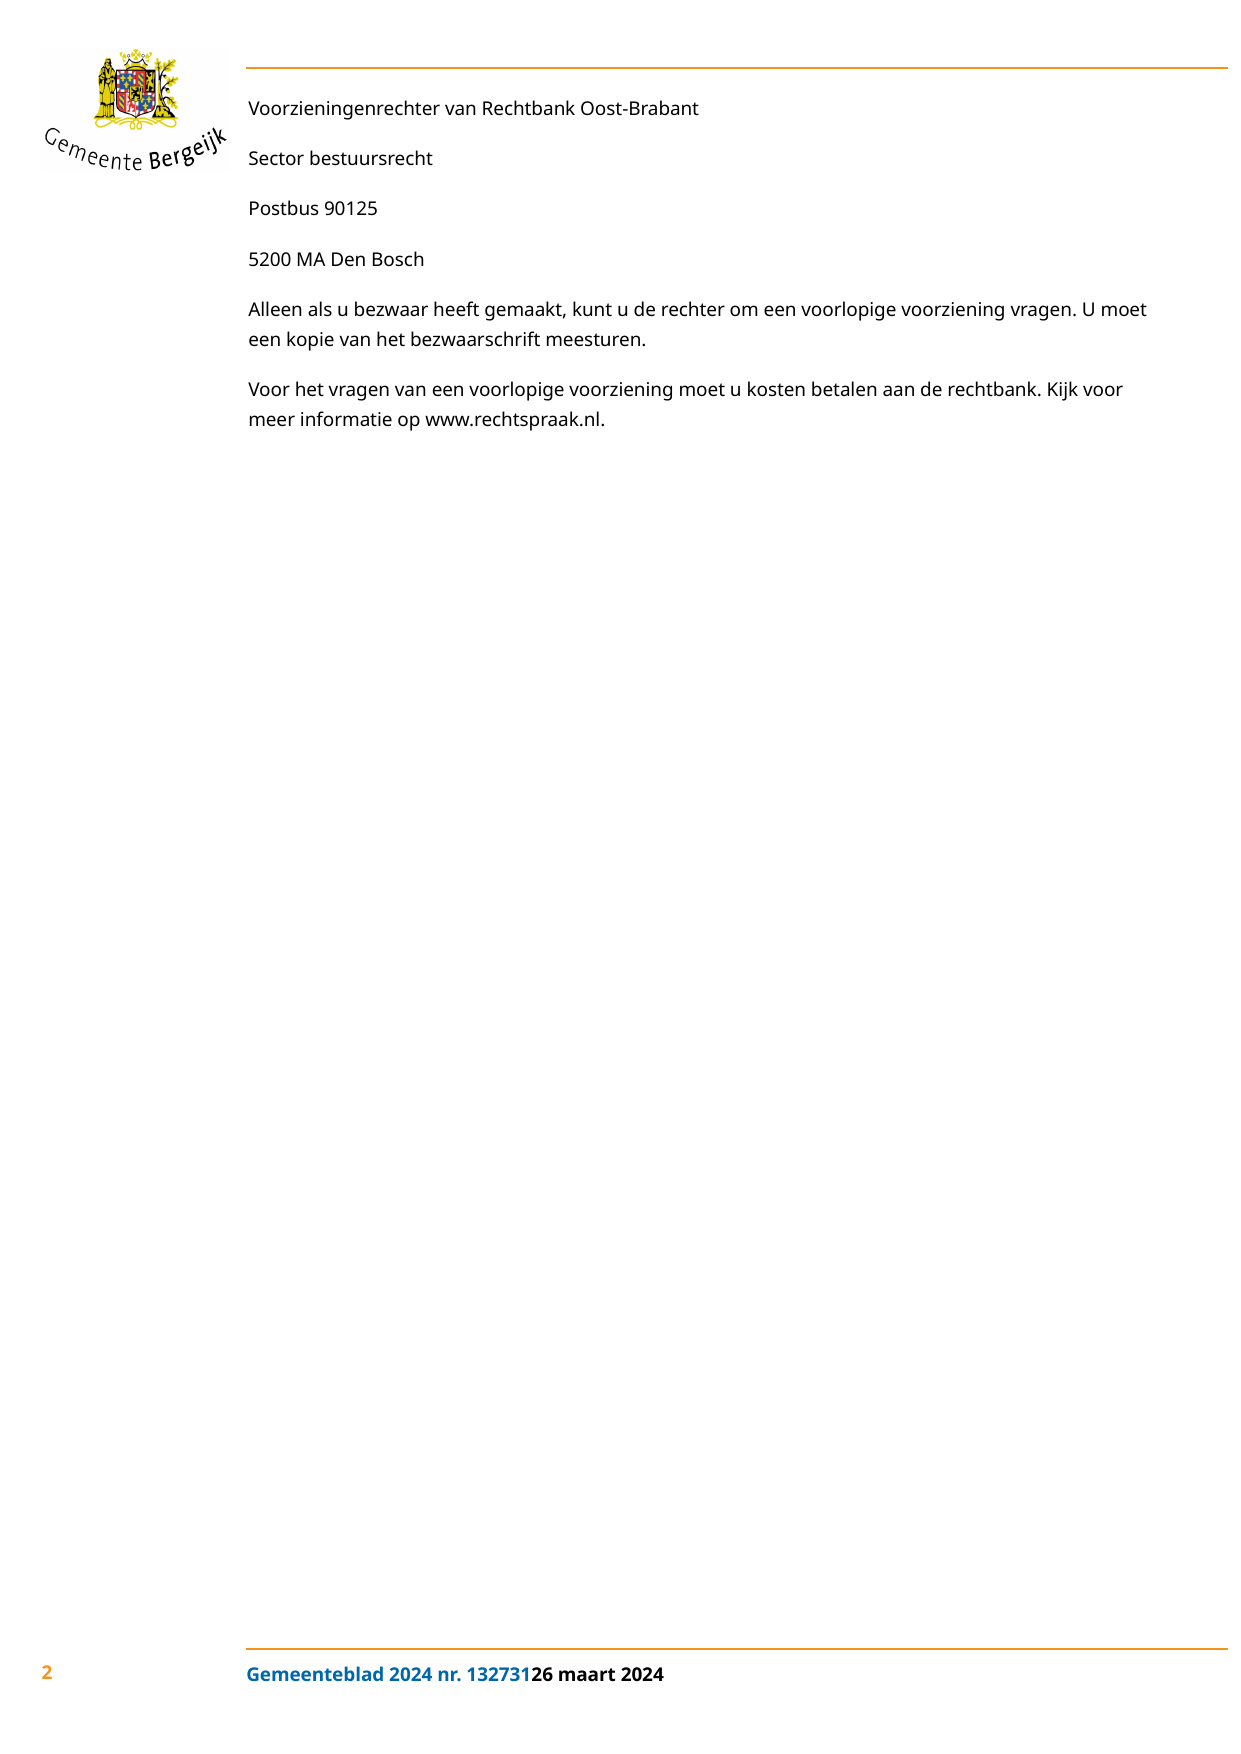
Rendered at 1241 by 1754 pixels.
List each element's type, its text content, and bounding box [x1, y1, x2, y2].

text Sector bestuursrecht [248, 145, 1152, 171]
text Voor het vragen van een voorlopige voorziening moet u kosten betalen aan de rechtbank. Kijk voor meer informatie op www.rechtspraak.nl. [248, 376, 1152, 432]
text Voorzieningenrechter van Rechtbank Oost-Brabant [248, 95, 1152, 121]
text 5200 MA Den Bosch [248, 246, 1152, 272]
text Alleen als u bezwaar heeft gemaakt, kunt u de rechter om een voorlopige voorziening vragen. U moet een kopie van het bezwaarschrift meesturen. [248, 296, 1152, 352]
text Postbus 90125 [248, 196, 1152, 221]
picture [41, 47, 231, 172]
